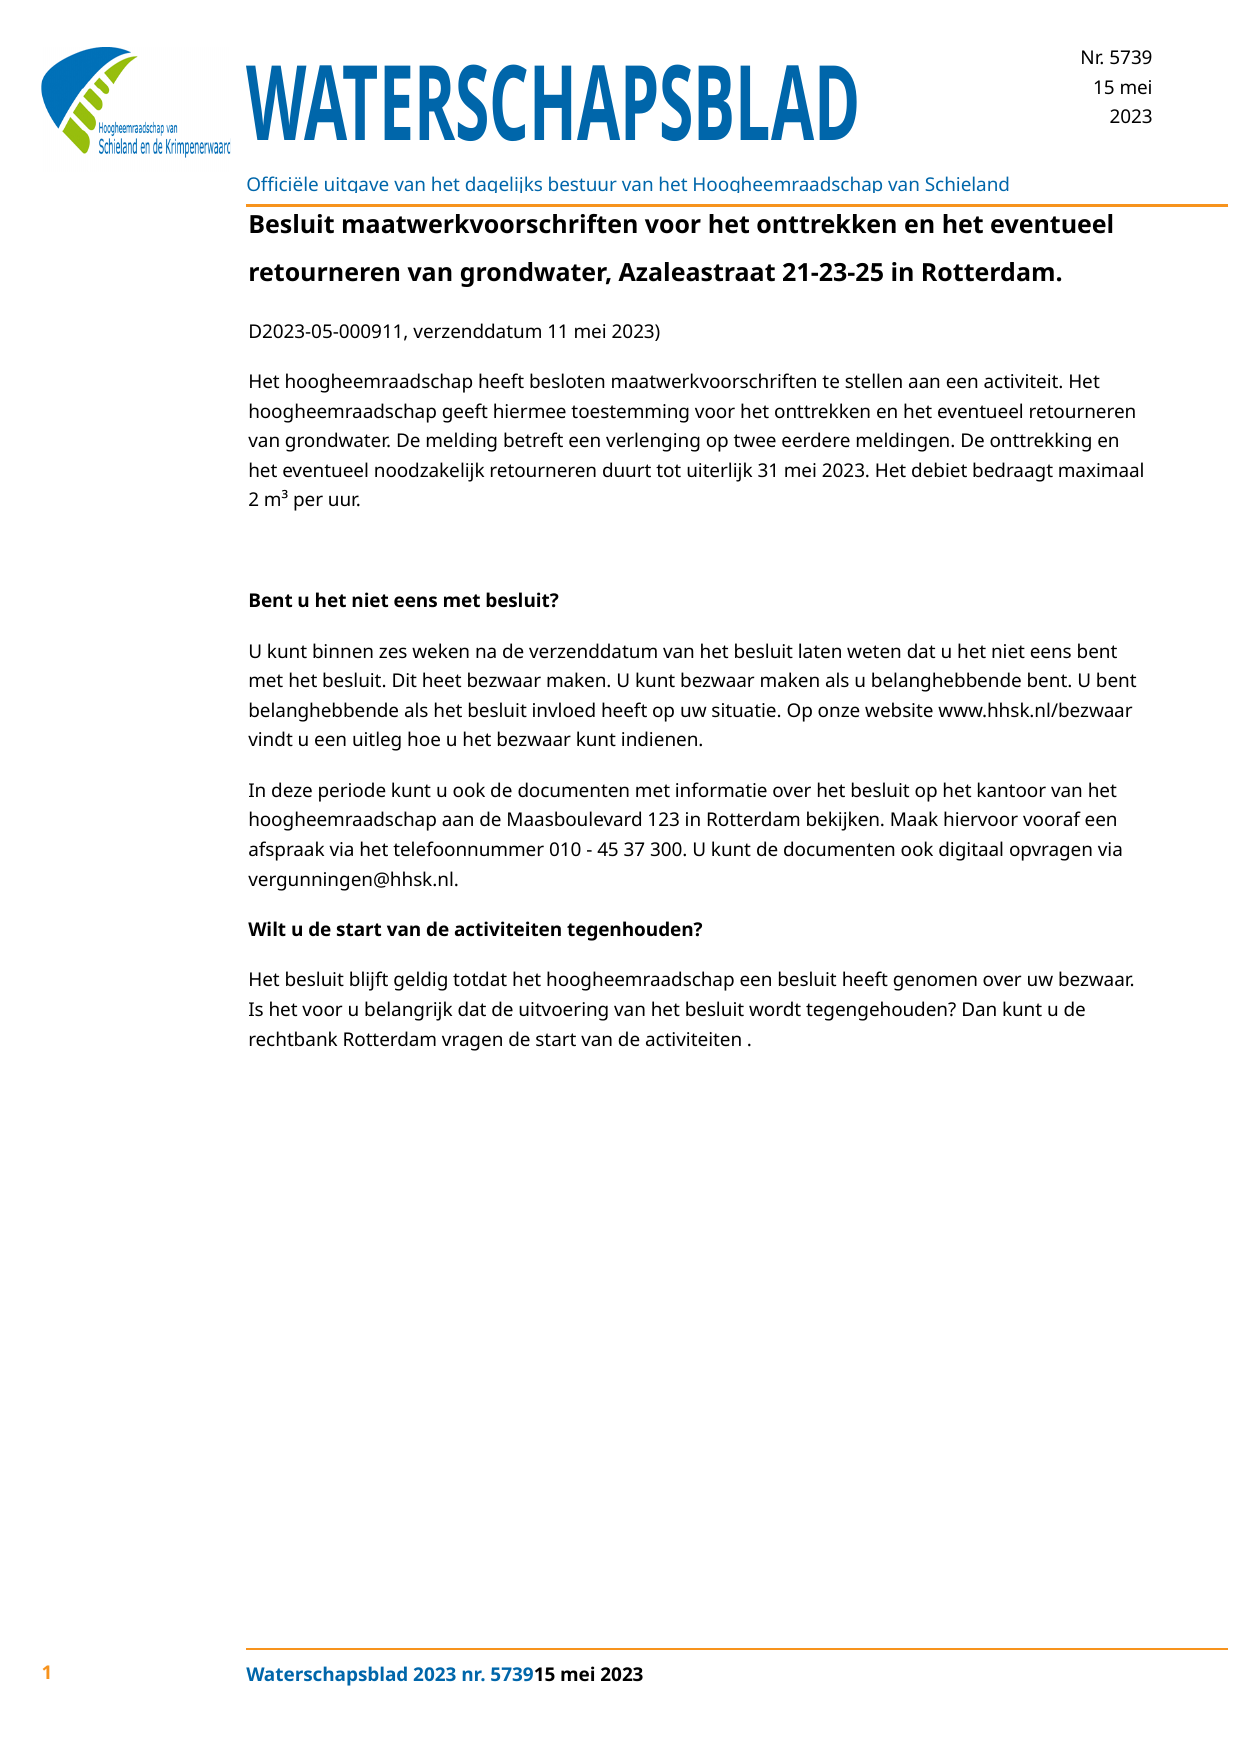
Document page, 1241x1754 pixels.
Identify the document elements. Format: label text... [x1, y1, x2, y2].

picture [41, 47, 231, 172]
text Bent u het niet eens met besluit? [248, 587, 1152, 613]
text Het besluit blijft geldig totdat het hoogheemraadschap een besluit heeft genomen over uw bezwaar. Is het voor u belangrijk dat de uitvoering van het besluit wordt tegengehouden? Dan kunt u de rechtbank Rotterdam vragen de start van de activiteiten . [248, 967, 1152, 1052]
text Het hoogheemraadschap heeft besloten maatwerkvoorschriften te stellen aan een activiteit. Het hoogheemraadschap geeft hiermee toestemming voor het onttrekken en het eventueel retourneren van grondwater. De melding betreft een verlenging op twee eerdere meldingen. De onttrekking en het eventueel noodzakelijk retourneren duurt tot uiterlijk 31 mei 2023. Het debiet bedraagt maximaal 2 m³ per uur. [248, 368, 1152, 512]
text U kunt binnen zes weken na de verzenddatum van het besluit laten weten dat u het niet eens bent met het besluit. Dit heet bezwaar maken. U kunt bezwaar maken als u belanghebbende bent. U bent belanghebbende als het besluit invloed heeft op uw situatie. Op onze website www.hhsk.nl/bezwaar vindt u een uitleg hoe u het bezwaar kunt indienen. [248, 638, 1152, 752]
text Wilt u de start van de activiteiten tegenhouden? [248, 916, 1152, 942]
text D2023-05-000911, verzenddatum 11 mei 2023) [248, 318, 1152, 344]
text In deze periode kunt u ook de documenten met informatie over het besluit op het kantoor van het hoogheemraadschap aan de Maasboulevard 123 in Rotterdam bekijken. Maak hiervoor vooraf een afspraak via het telefoonnummer 010 - 45 37 300. U kunt de documenten ook digitaal opvragen via vergunningen@hhsk.nl. [248, 777, 1152, 892]
text Besluit maatwerkvoorschriften voor het onttrekken en het eventueel retourneren van grondwater, Azaleastraat 21-23-25 in Rotterdam. [248, 207, 1152, 288]
